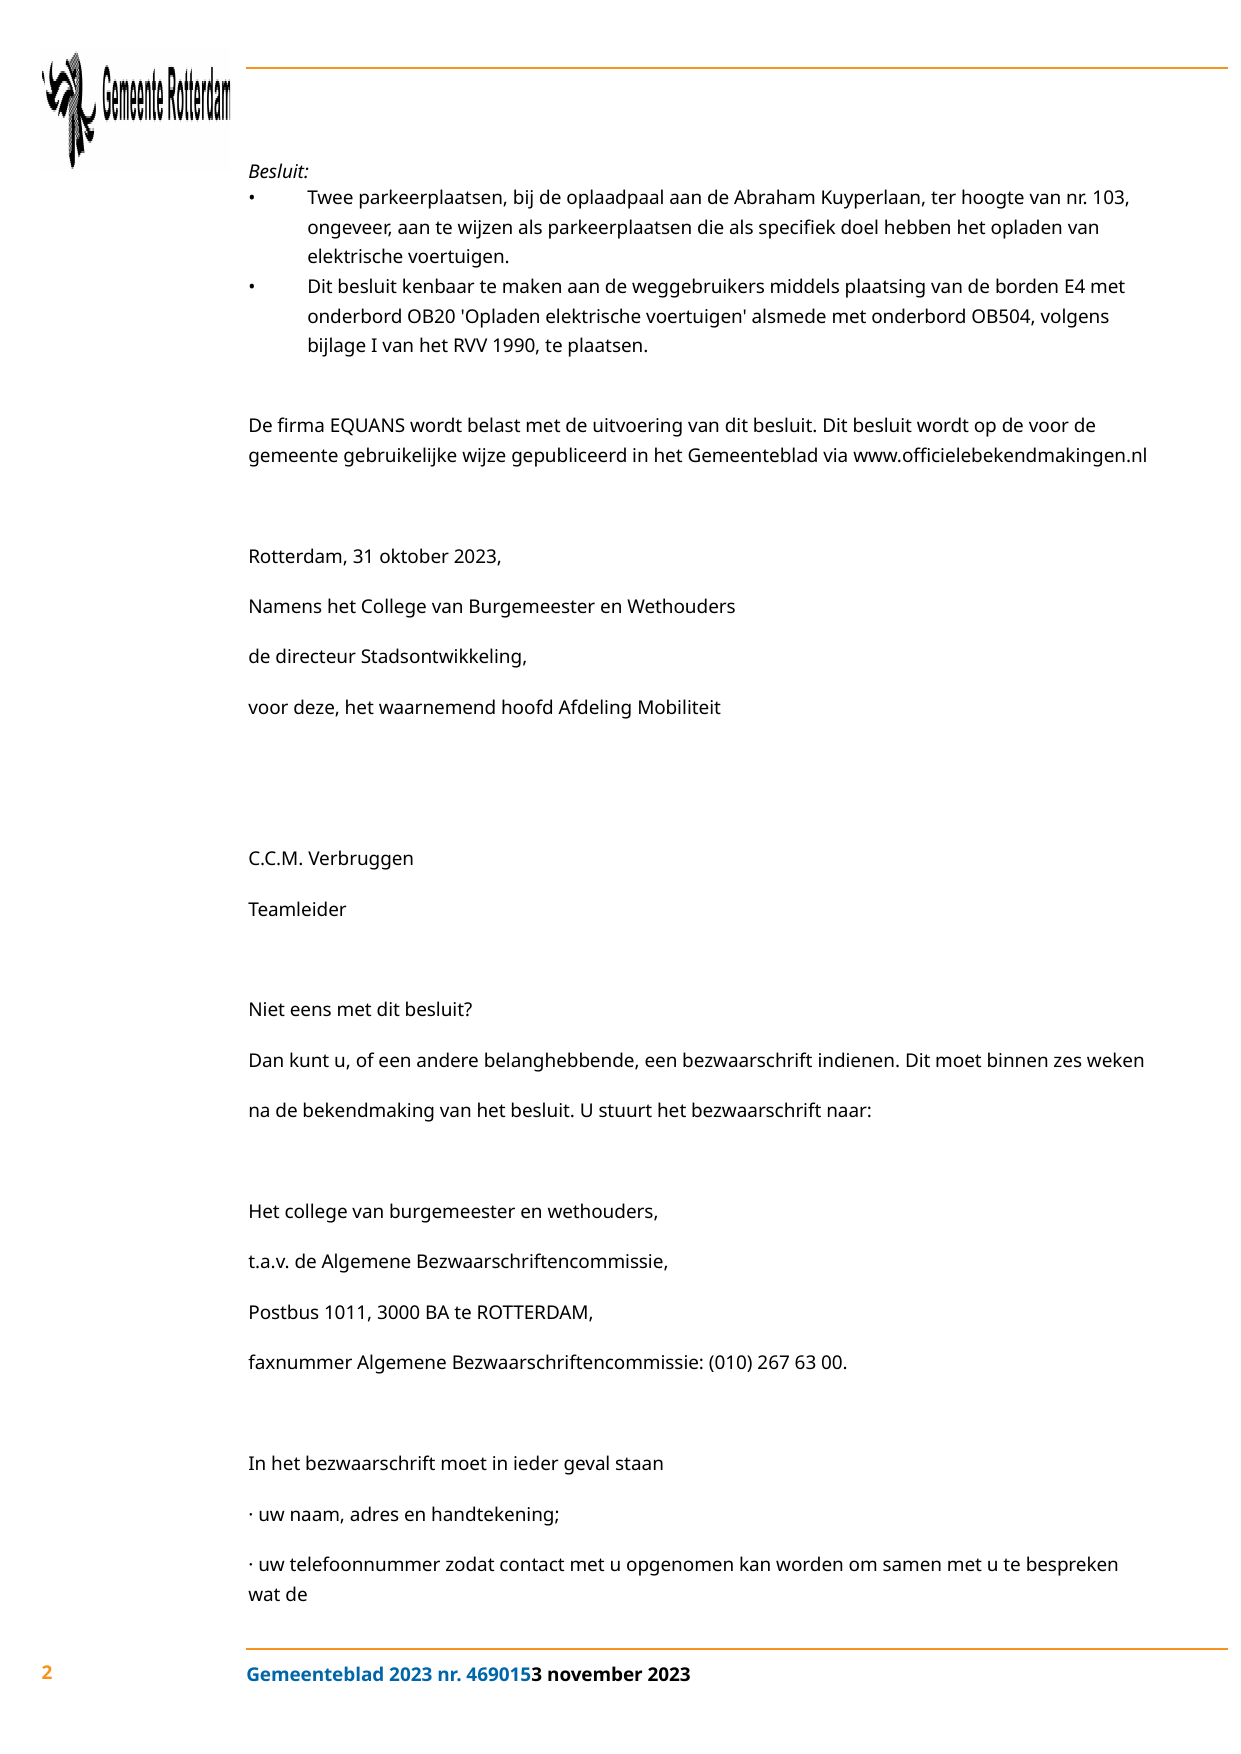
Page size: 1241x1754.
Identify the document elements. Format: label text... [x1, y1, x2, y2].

text Namens het College van Burgemeester en Wethouders [248, 593, 1152, 619]
text faxnummer Algemene Bezwaarschriftencommissie: (010) 267 63 00. [248, 1349, 1152, 1375]
text In het bezwaarschrift moet in ieder geval staan [248, 1450, 1152, 1476]
text Het college van burgemeester en wethouders, [248, 1198, 1152, 1224]
text · uw naam, adres en handtekening; [248, 1501, 1152, 1526]
picture [41, 47, 231, 172]
text De firma EQUANS wordt belast met de uitvoering van dit besluit. Dit besluit wordt op de voor de gemeente gebruikelijke wijze gepubliceerd in het Gemeenteblad via www.officielebekendmakingen.nl [248, 412, 1152, 468]
text Rotterdam, 31 oktober 2023, [248, 543, 1152, 568]
text Postbus 1011, 3000 BA te ROTTERDAM, [248, 1299, 1152, 1325]
text t.a.v. de Algemene Bezwaarschriftencommissie, [248, 1249, 1152, 1274]
text Teamleider [248, 896, 1152, 921]
text Dan kunt u, of een andere belanghebbende, een bezwaarschrift indienen. Dit moet binnen zes weken [248, 1047, 1152, 1073]
text · uw telefoonnummer zodat contact met u opgenomen kan worden om samen met u te bespreken wat de [248, 1551, 1152, 1606]
text Niet eens met dit besluit? [248, 997, 1152, 1022]
text de directeur Stadsontwikkeling, [248, 644, 1152, 669]
text voor deze, het waarnemend hoofd Afdeling Mobiliteit [248, 694, 1152, 720]
text C.C.M. Verbruggen [248, 845, 1152, 871]
list Twee parkeerplaatsen, bij de oplaadpaal aan de Abraham Kuyperlaan, ter hoogte van nr. 103, ongeveer, aan te wijzen als parkeerplaatsen die als specifiek doel hebben het opladen van elektrische voertuigen. [248, 184, 1152, 269]
text na de bekendmaking van het besluit. U stuurt het bezwaarschrift naar: [248, 1097, 1152, 1123]
list Dit besluit kenbaar te maken aan de weggebruikers middels plaatsing van de borden E4 met onderbord OB20 'Opladen elektrische voertuigen' alsmede met onderbord OB504, volgens bijlage I van het RVV 1990, te plaatsen. [248, 273, 1152, 358]
text Besluit: [248, 159, 1152, 184]
